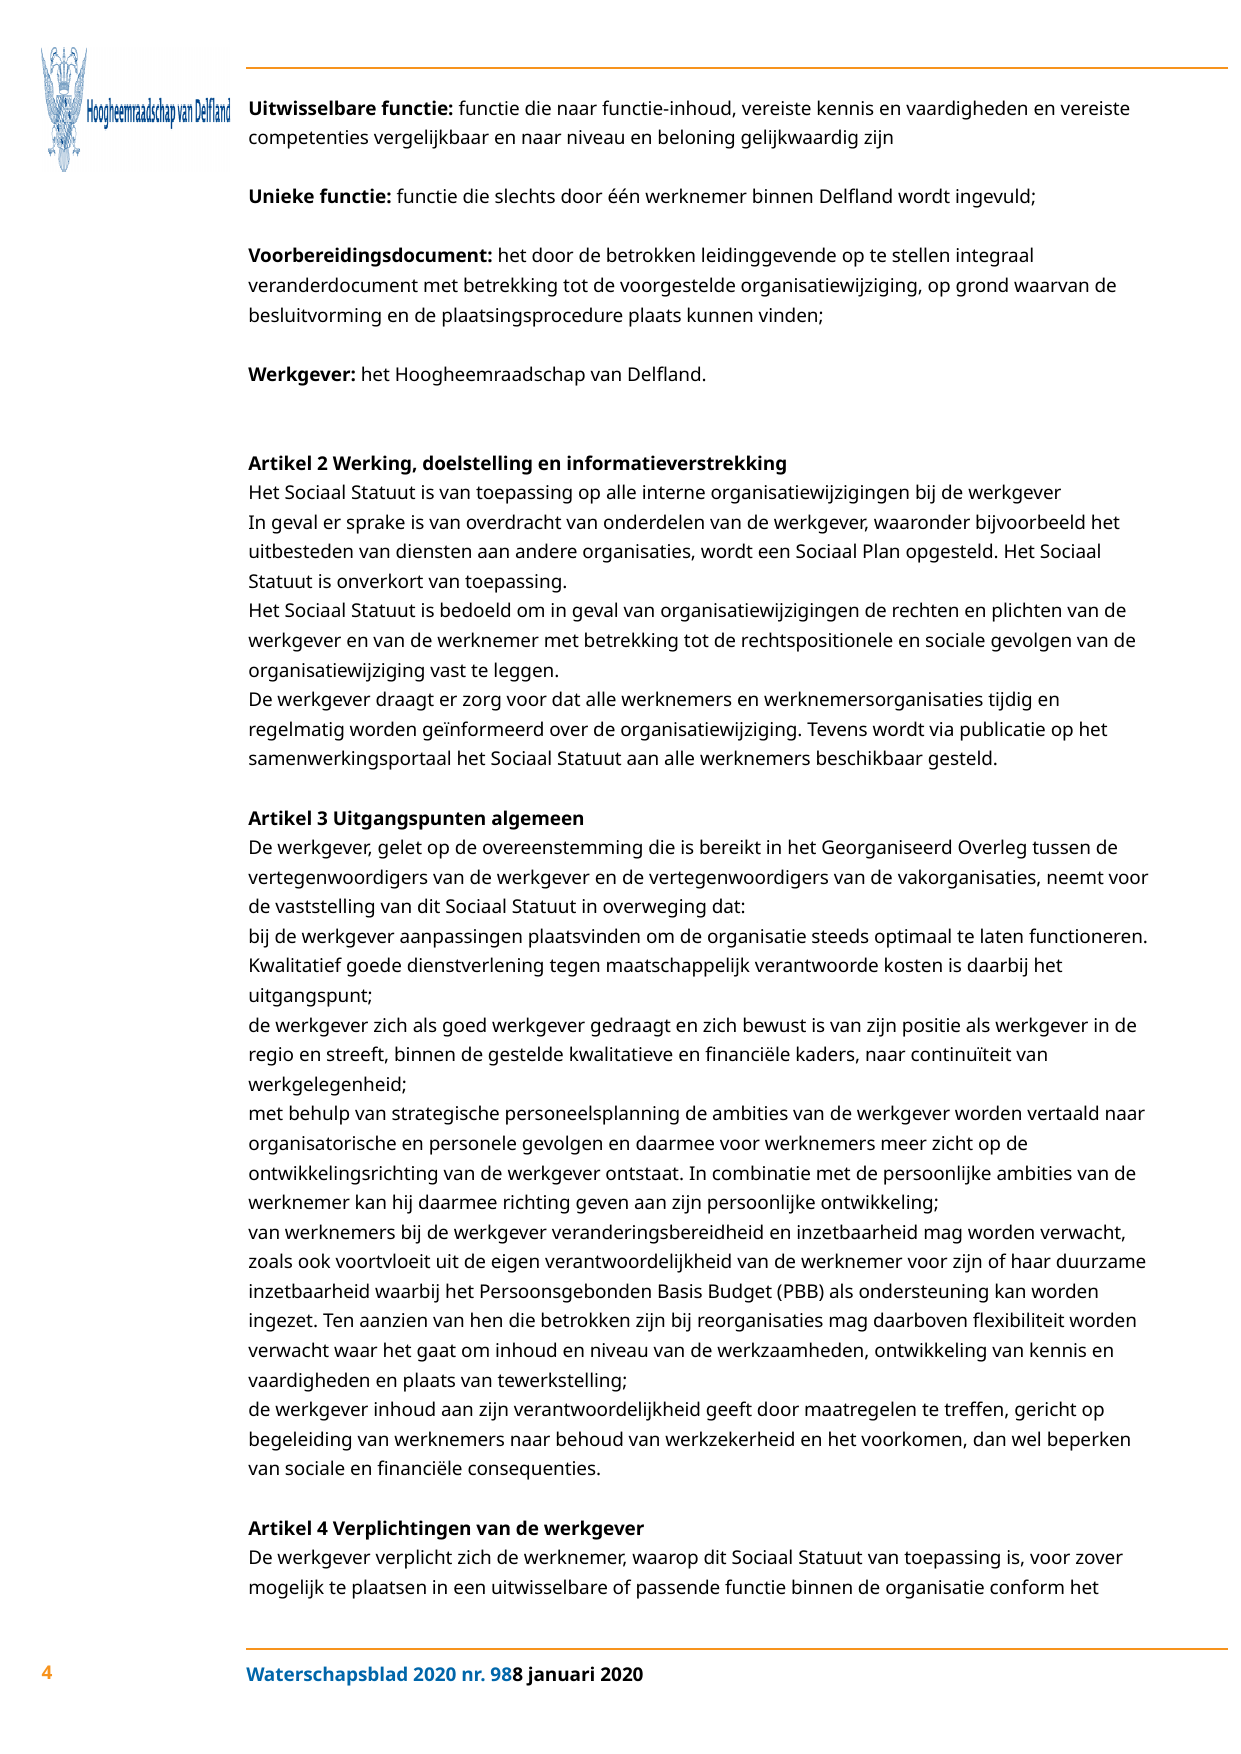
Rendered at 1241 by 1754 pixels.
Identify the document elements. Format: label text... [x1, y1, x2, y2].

text met behulp van strategische personeelsplanning de ambities van de werkgever worden vertaald naar organisatorische en personele gevolgen en daarmee voor werknemers meer zicht op de ontwikkelingsrichting van de werkgever ontstaat. In combinatie met de persoonlijke ambities van de werknemer kan hij daarmee richting geven aan zijn persoonlijke ontwikkeling; [248, 1101, 1152, 1215]
text In geval er sprake is van overdracht van onderdelen van de werkgever, waaronder bijvoorbeeld het uitbesteden van diensten aan andere organisaties, wordt een Sociaal Plan opgesteld. Het Sociaal Statuut is onverkort van toepassing. [248, 509, 1152, 594]
text Artikel 3 Uitgangspunten algemeen [248, 805, 1152, 831]
text de werkgever inhoud aan zijn verantwoordelijkheid geeft door maatregelen te treffen, gericht op begeleiding van werknemers naar behoud van werkzekerheid en het voorkomen, dan wel beperken van sociale en financiële consequenties. [248, 1396, 1152, 1481]
text Het Sociaal Statuut is van toepassing op alle interne organisatiewijzigingen bij de werkgever [248, 479, 1152, 505]
text de werkgever zich als goed werkgever gedraagt en zich bewust is van zijn positie als werkgever in de regio en streeft, binnen de gestelde kwalitatieve en financiële kaders, naar continuïteit van werkgelegenheid; [248, 1012, 1152, 1097]
text Werkgever: het Hoogheemraadschap van Delfland. [248, 361, 1152, 387]
text Artikel 2 Werking, doelstelling en informatieverstrekking [248, 450, 1152, 476]
text De werkgever draagt er zorg voor dat alle werknemers en werknemersorganisaties tijdig en regelmatig worden geïnformeerd over de organisatiewijziging. Tevens wordt via publicatie op het samenwerkingsportaal het Sociaal Statuut aan alle werknemers beschikbaar gesteld. [248, 686, 1152, 771]
text Artikel 4 Verplichtingen van de werkgever [248, 1515, 1152, 1541]
text Unieke functie: functie die slechts door één werknemer binnen Delfland wordt ingevuld; [248, 183, 1152, 209]
text De werkgever, gelet op de overeenstemming die is bereikt in het Georganiseerd Overleg tussen de vertegenwoordigers van de werkgever en de vertegenwoordigers van de vakorganisaties, neemt voor de vaststelling van dit Sociaal Statuut in overweging dat: [248, 834, 1152, 919]
text van werknemers bij de werkgever veranderingsbereidheid en inzetbaarheid mag worden verwacht, zoals ook voortvloeit uit de eigen verantwoordelijkheid van de werknemer voor zijn of haar duurzame inzetbaarheid waarbij het Persoonsgebonden Basis Budget (PBB) als ondersteuning kan worden ingezet. Ten aanzien van hen die betrokken zijn bij reorganisaties mag daarboven flexibiliteit worden verwacht waar het gaat om inhoud en niveau van de werkzaamheden, ontwikkeling van kennis en vaardigheden en plaats van tewerkstelling; [248, 1219, 1152, 1393]
picture [41, 47, 231, 172]
text bij de werkgever aanpassingen plaatsvinden om de organisatie steeds optimaal te laten functioneren. Kwalitatief goede dienstverlening tegen maatschappelijk verantwoorde kosten is daarbij het uitgangspunt; [248, 923, 1152, 1008]
text De werkgever verplicht zich de werknemer, waarop dit Sociaal Statuut van toepassing is, voor zover mogelijk te plaatsen in een uitwisselbare of passende functie binnen de organisatie conform het [248, 1544, 1152, 1600]
text Uitwisselbare functie: functie die naar functie-inhoud, vereiste kennis en vaardigheden en vereiste competenties vergelijkbaar en naar niveau en beloning gelijkwaardig zijn [248, 95, 1152, 150]
text Voorbereidingsdocument: het door de betrokken leidinggevende op te stellen integraal veranderdocument met betrekking tot de voorgestelde organisatiewijziging, op grond waarvan de besluitvorming en de plaatsingsprocedure plaats kunnen vinden; [248, 243, 1152, 328]
text Het Sociaal Statuut is bedoeld om in geval van organisatiewijzigingen de rechten en plichten van de werkgever en van de werknemer met betrekking tot de rechtspositionele en sociale gevolgen van de organisatiewijziging vast te leggen. [248, 598, 1152, 683]
